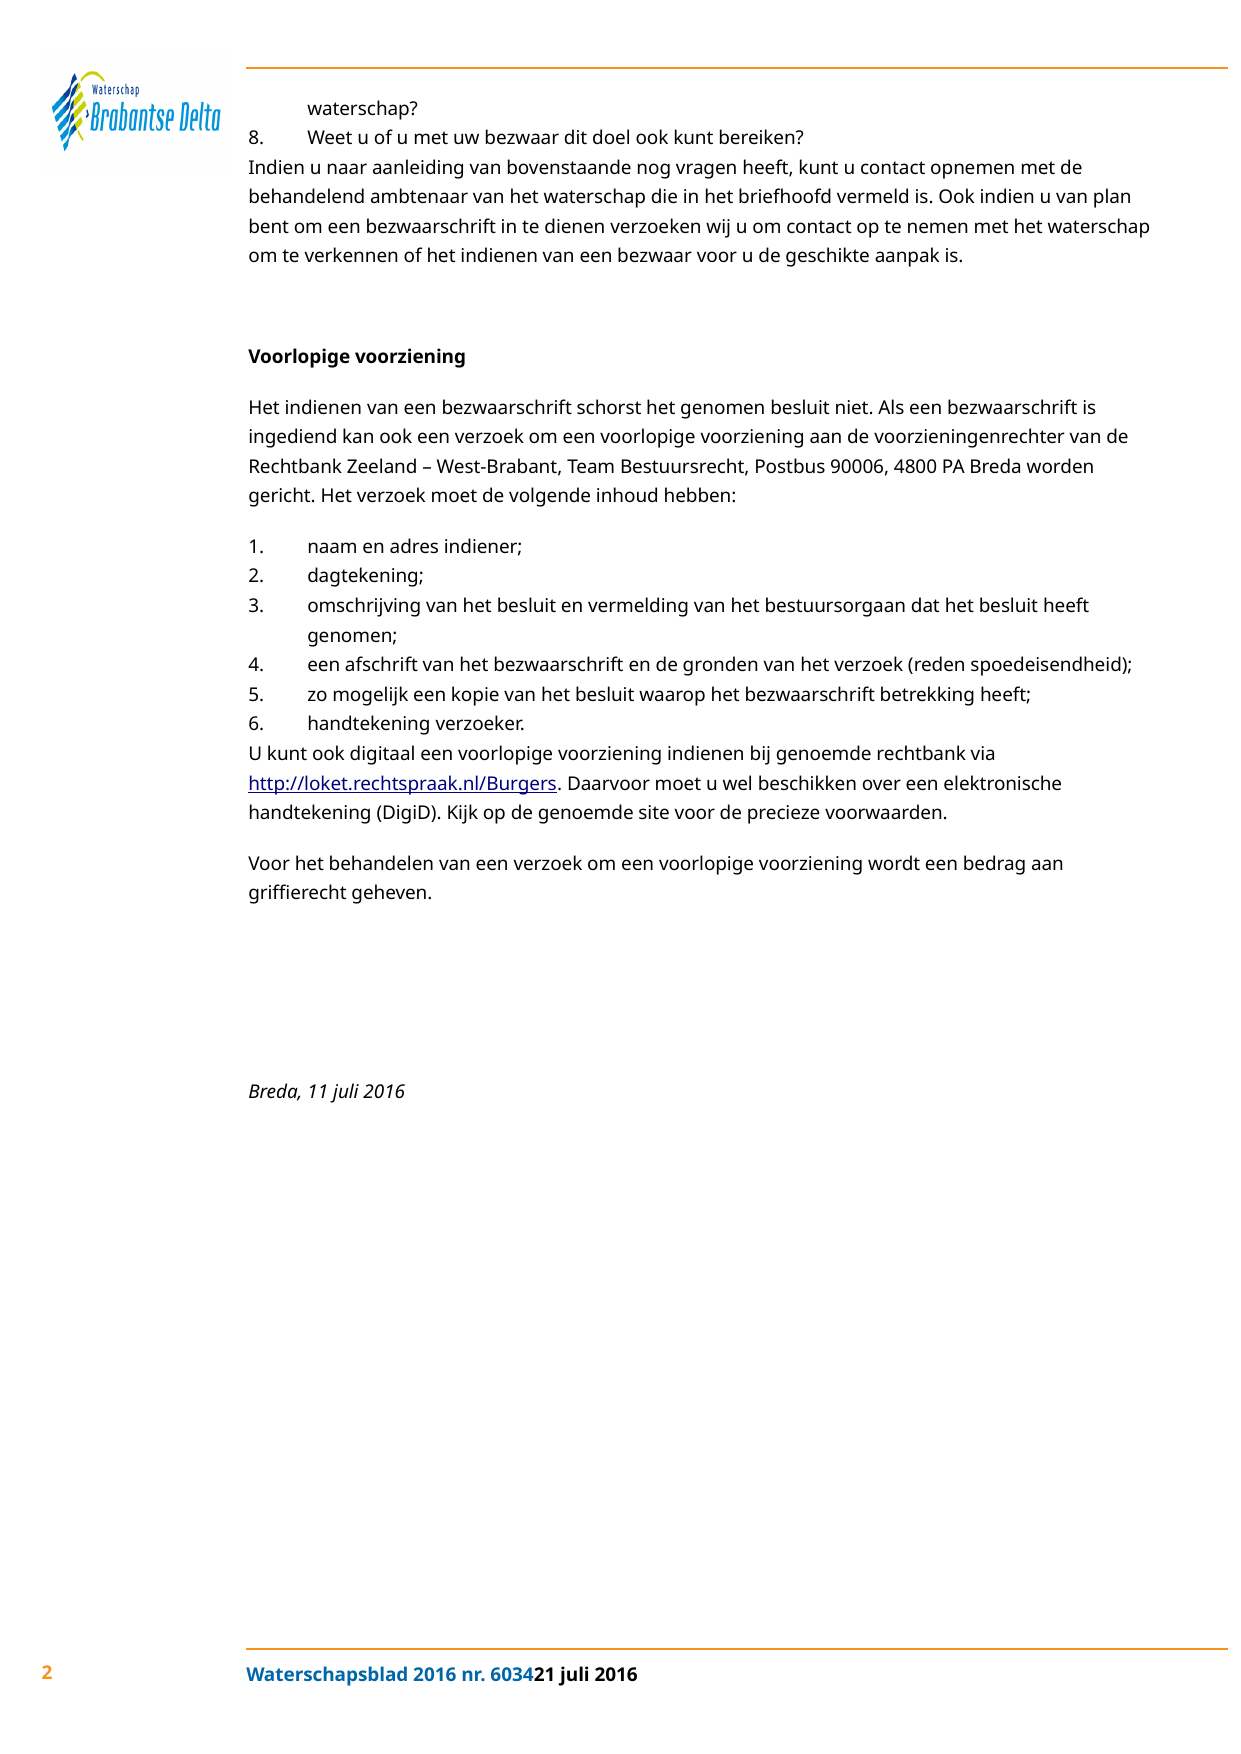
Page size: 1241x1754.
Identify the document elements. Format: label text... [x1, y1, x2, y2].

picture [41, 47, 231, 172]
list omschrijving van het besluit en vermelding van het bestuursorgaan dat het besluit heeft genomen; [248, 592, 1152, 648]
text Breda, 11 juli 2016 [248, 1078, 1152, 1104]
text Voor het behandelen van een verzoek om een voorlopige voorziening wordt een bedrag aan griffierecht geheven. [248, 850, 1152, 905]
list een afschrift van het bezwaarschrift en de gronden van het verzoek (reden spoedeisendheid); [248, 651, 1152, 677]
text Voorlopige voorziening [248, 343, 1152, 369]
list Weet u of u met uw bezwaar dit doel ook kunt bereiken? [248, 124, 1152, 150]
list dagtekening; [248, 563, 1152, 588]
list naam en adres indiener; [248, 533, 1152, 559]
text U kunt ook digitaal een voorlopige voorziening indienen bij genoemde rechtbank via http://loket.rechtspraak.nl/Burgers. Daarvoor moet u wel beschikken over een elektronische handtekening (DigiD). Kijk op de genoemde site voor de precieze voorwaarden. [248, 740, 1152, 825]
text Het indienen van een bezwaarschrift schorst het genomen besluit niet. Als een bezwaarschrift is ingediend kan ook een verzoek om een voorlopige voorziening aan de voorzieningenrechter van de Rechtbank Zeeland – West-Brabant, Team Bestuursrecht, Postbus 90006, 4800 PA Breda worden gericht. Het verzoek moet de volgende inhoud hebben: [248, 394, 1152, 508]
text Indien u naar aanleiding van bovenstaande nog vragen heeft, kunt u contact opnemen met de behandelend ambtenaar van het waterschap die in het briefhoofd vermeld is. Ook indien u van plan bent om een bezwaarschrift in te dienen verzoeken wij u om contact op te nemen met het waterschap om te verkennen of het indienen van een bezwaar voor u de geschikte aanpak is. [248, 154, 1152, 268]
list zo mogelijk een kopie van het besluit waarop het bezwaarschrift betrekking heeft; [248, 681, 1152, 707]
list waterschap? [248, 95, 1152, 121]
list handtekening verzoeker. [248, 711, 1152, 736]
